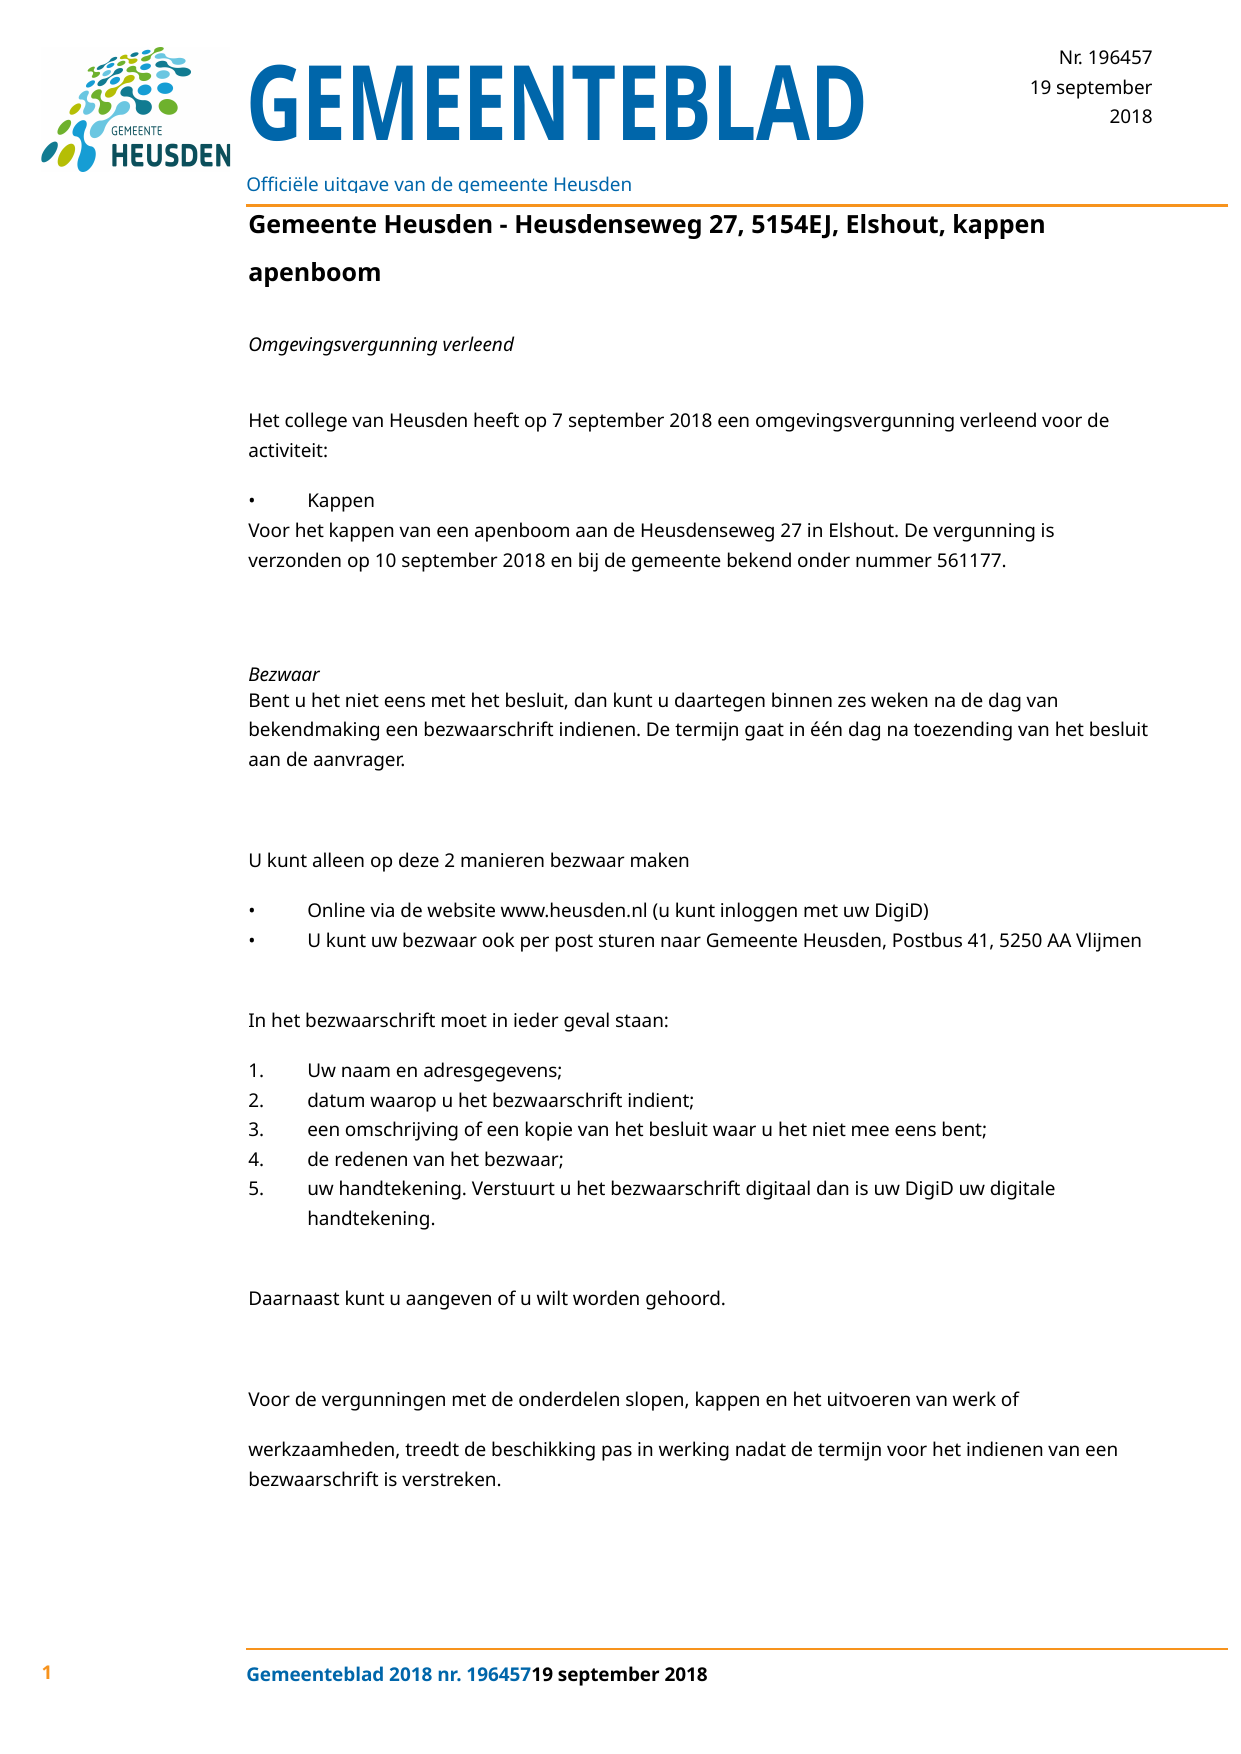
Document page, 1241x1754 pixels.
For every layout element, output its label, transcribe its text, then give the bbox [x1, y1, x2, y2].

text Voor het kappen van een apenboom aan de Heusdenseweg 27 in Elshout. De vergunning is verzonden op 10 september 2018 en bij de gemeente bekend onder nummer 561177. [248, 517, 1152, 572]
text Voor de vergunningen met de onderdelen slopen, kappen en het uitvoeren van werk of [248, 1386, 1152, 1412]
text In het bezwaarschrift moet in ieder geval staan: [248, 1007, 1152, 1033]
list Kappen [248, 488, 1152, 513]
text Gemeente Heusden - Heusdenseweg 27, 5154EJ, Elshout, kappen apenboom [248, 207, 1152, 288]
list datum waarop u het bezwaarschrift indient; [248, 1087, 1152, 1113]
text Het college van Heusden heeft op 7 september 2018 een omgevingsvergunning verleend voor de activiteit: [248, 408, 1152, 463]
text Bent u het niet eens met het besluit, dan kunt u daartegen binnen zes weken na de dag van bekendmaking een bezwaarschrift indienen. De termijn gaat in één dag na toezending van het besluit aan de aanvrager. [248, 687, 1152, 772]
list de redenen van het bezwaar; [248, 1146, 1152, 1172]
list een omschrijving of een kopie van het besluit waar u het niet mee eens bent; [248, 1116, 1152, 1142]
list Online via de website www.heusden.nl (u kunt inloggen met uw DigiD) [248, 897, 1152, 923]
picture [41, 47, 231, 172]
list uw handtekening. Verstuurt u het bezwaarschrift digitaal dan is uw DigiD uw digitale handtekening. [248, 1176, 1152, 1231]
text Omgevingsvergunning verleend [248, 331, 1152, 357]
text Bezwaar [248, 661, 1152, 687]
list U kunt uw bezwaar ook per post sturen naar Gemeente Heusden, Postbus 41, 5250 AA Vlijmen [248, 927, 1152, 953]
list Uw naam en adresgegevens; [248, 1057, 1152, 1083]
text Daarnaast kunt u aangeven of u wilt worden gehoord. [248, 1285, 1152, 1311]
text werkzaamheden, treedt de beschikking pas in werking nadat de termijn voor het indienen van een bezwaarschrift is verstreken. [248, 1436, 1152, 1492]
text U kunt alleen op deze 2 manieren bezwaar maken [248, 847, 1152, 873]
